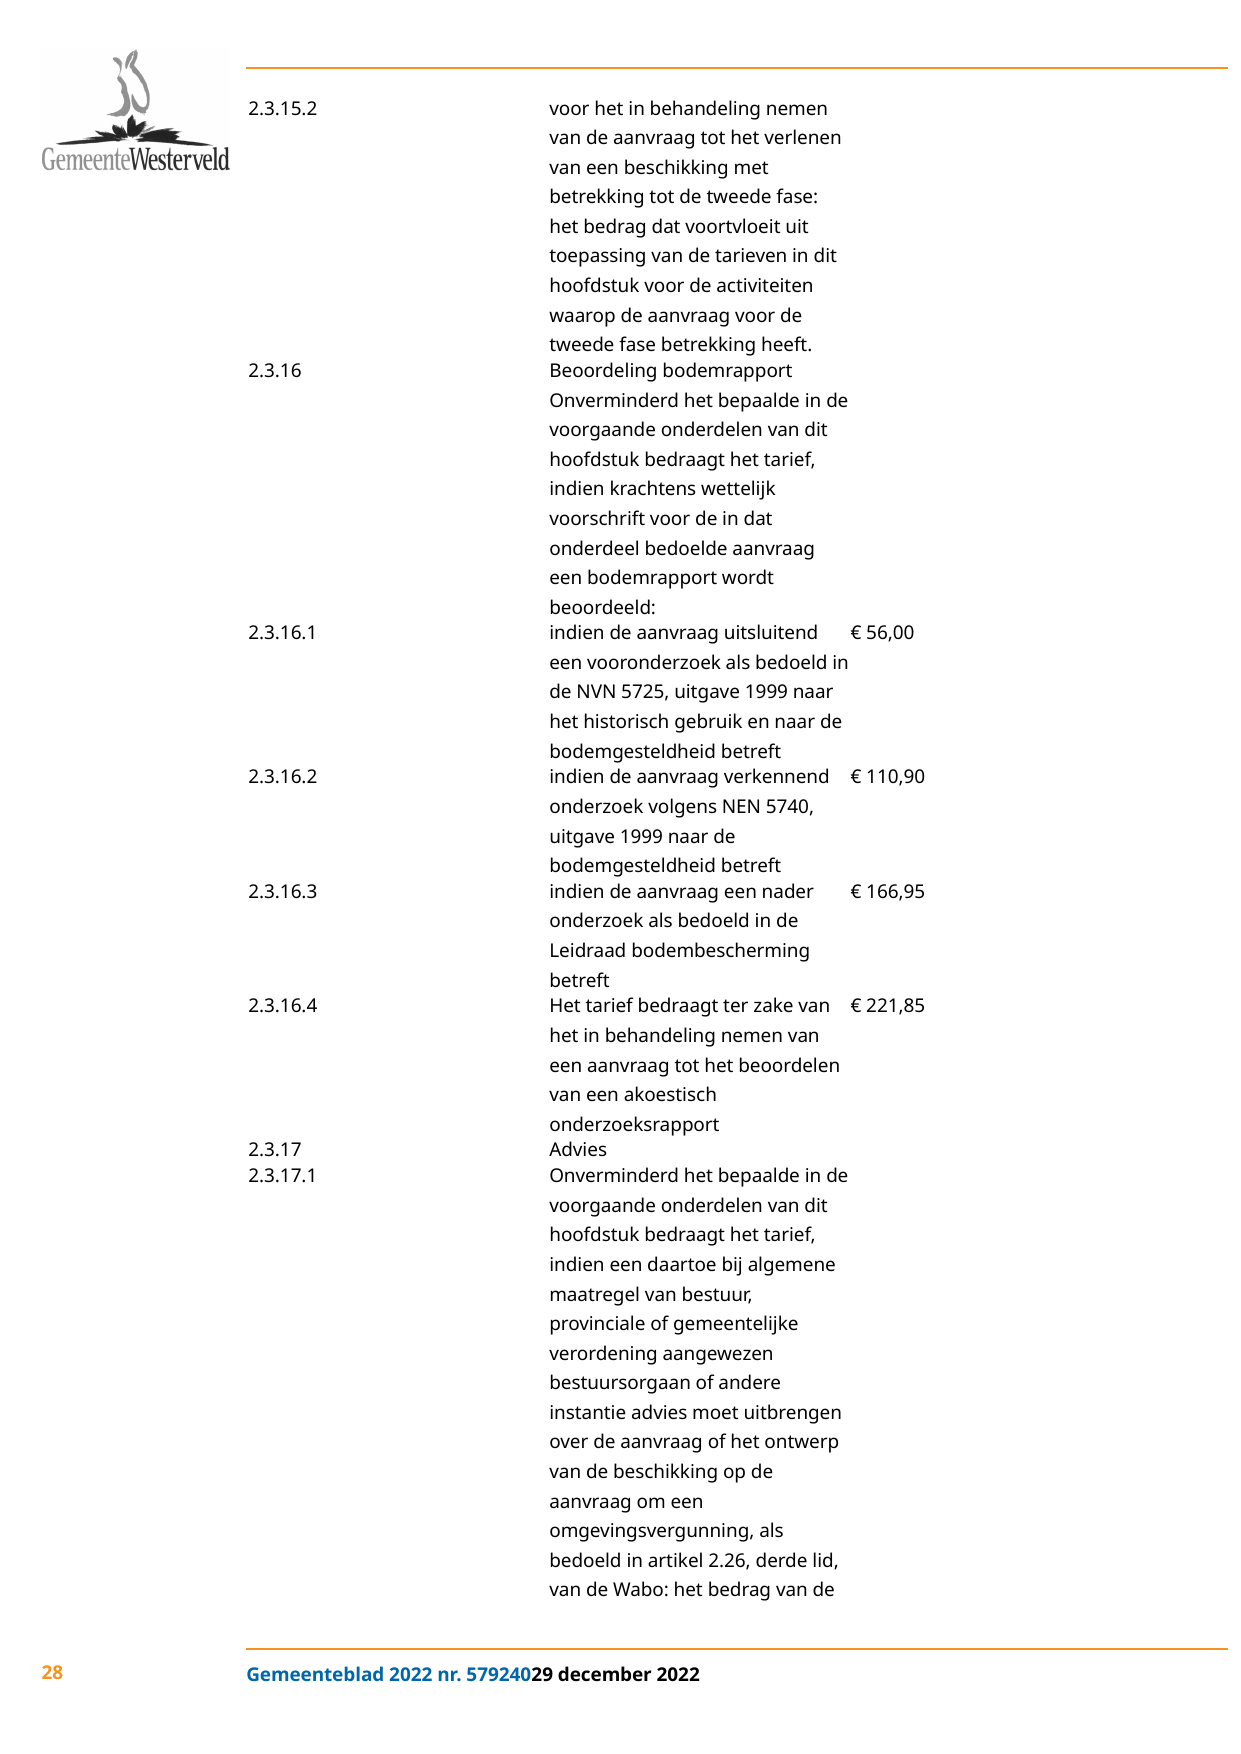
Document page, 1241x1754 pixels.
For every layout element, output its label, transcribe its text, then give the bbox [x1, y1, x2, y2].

picture [41, 47, 231, 172]
table_cell [850, 357, 1152, 619]
table_cell Advies [549, 1137, 850, 1162]
table_cell € 56,00 [850, 620, 1152, 764]
table_cell Onverminderd het bepaalde in de voorgaande onderdelen van dit hoofdstuk bedraagt het tarief, indien een daartoe bij algemene maatregel van bestuur, provinciale of gemeentelijke verordening aangewezen bestuursorgaan of andere instantie advies moet uitbrengen over de aanvraag of het ontwerp van de beschikking op de aanvraag om een omgevingsvergunning, als bedoeld in artikel 2.26, derde lid, van de Wabo: het bedrag van de [549, 1163, 850, 1602]
table_cell Het tarief bedraagt ter zake van het in behandeling nemen van een aanvraag tot het beoordelen van een akoestisch onderzoeksrapport [549, 993, 850, 1137]
table_cell indien de aanvraag verkennend onderzoek volgens NEN 5740, uitgave 1999 naar de bodemgesteldheid betreft [549, 764, 850, 878]
table_cell Beoordeling bodemrapport Onverminderd het bepaalde in de voorgaande onderdelen van dit hoofdstuk bedraagt het tarief, indien krachtens wettelijk voorschrift voor de in dat onderdeel bedoelde aanvraag een bodemrapport wordt beoordeeld: [549, 357, 850, 619]
table_cell € 221,85 [850, 993, 1152, 1137]
table_cell indien de aanvraag uitsluitend een vooronderzoek als bedoeld in de NVN 5725, uitgave 1999 naar het historisch gebruik en naar de bodemgesteldheid betreft [549, 620, 850, 764]
table_cell 2.3.16.2 [248, 764, 549, 878]
table_cell 2.3.15.2 [248, 95, 549, 357]
table_cell voor het in behandeling nemen van de aanvraag tot het verlenen van een beschikking met betrekking tot de tweede fase: het bedrag dat voortvloeit uit toepassing van de tarieven in dit hoofdstuk voor de activiteiten waarop de aanvraag voor de tweede fase betrekking heeft. [549, 95, 850, 357]
table_cell 2.3.17 [248, 1137, 549, 1162]
table_cell 2.3.16.1 [248, 620, 549, 764]
table_cell [850, 1137, 1152, 1162]
table_cell 2.3.17.1 [248, 1163, 549, 1602]
table_cell indien de aanvraag een nader onderzoek als bedoeld in de Leidraad bodembescherming betreft [549, 878, 850, 993]
table_cell 2.3.16 [248, 357, 549, 619]
table_cell € 110,90 [850, 764, 1152, 878]
table_cell [850, 1163, 1152, 1602]
table_cell 2.3.16.4 [248, 993, 549, 1137]
table_cell € 166,95 [850, 878, 1152, 993]
table_cell 2.3.16.3 [248, 878, 549, 993]
table_cell [850, 95, 1152, 357]
